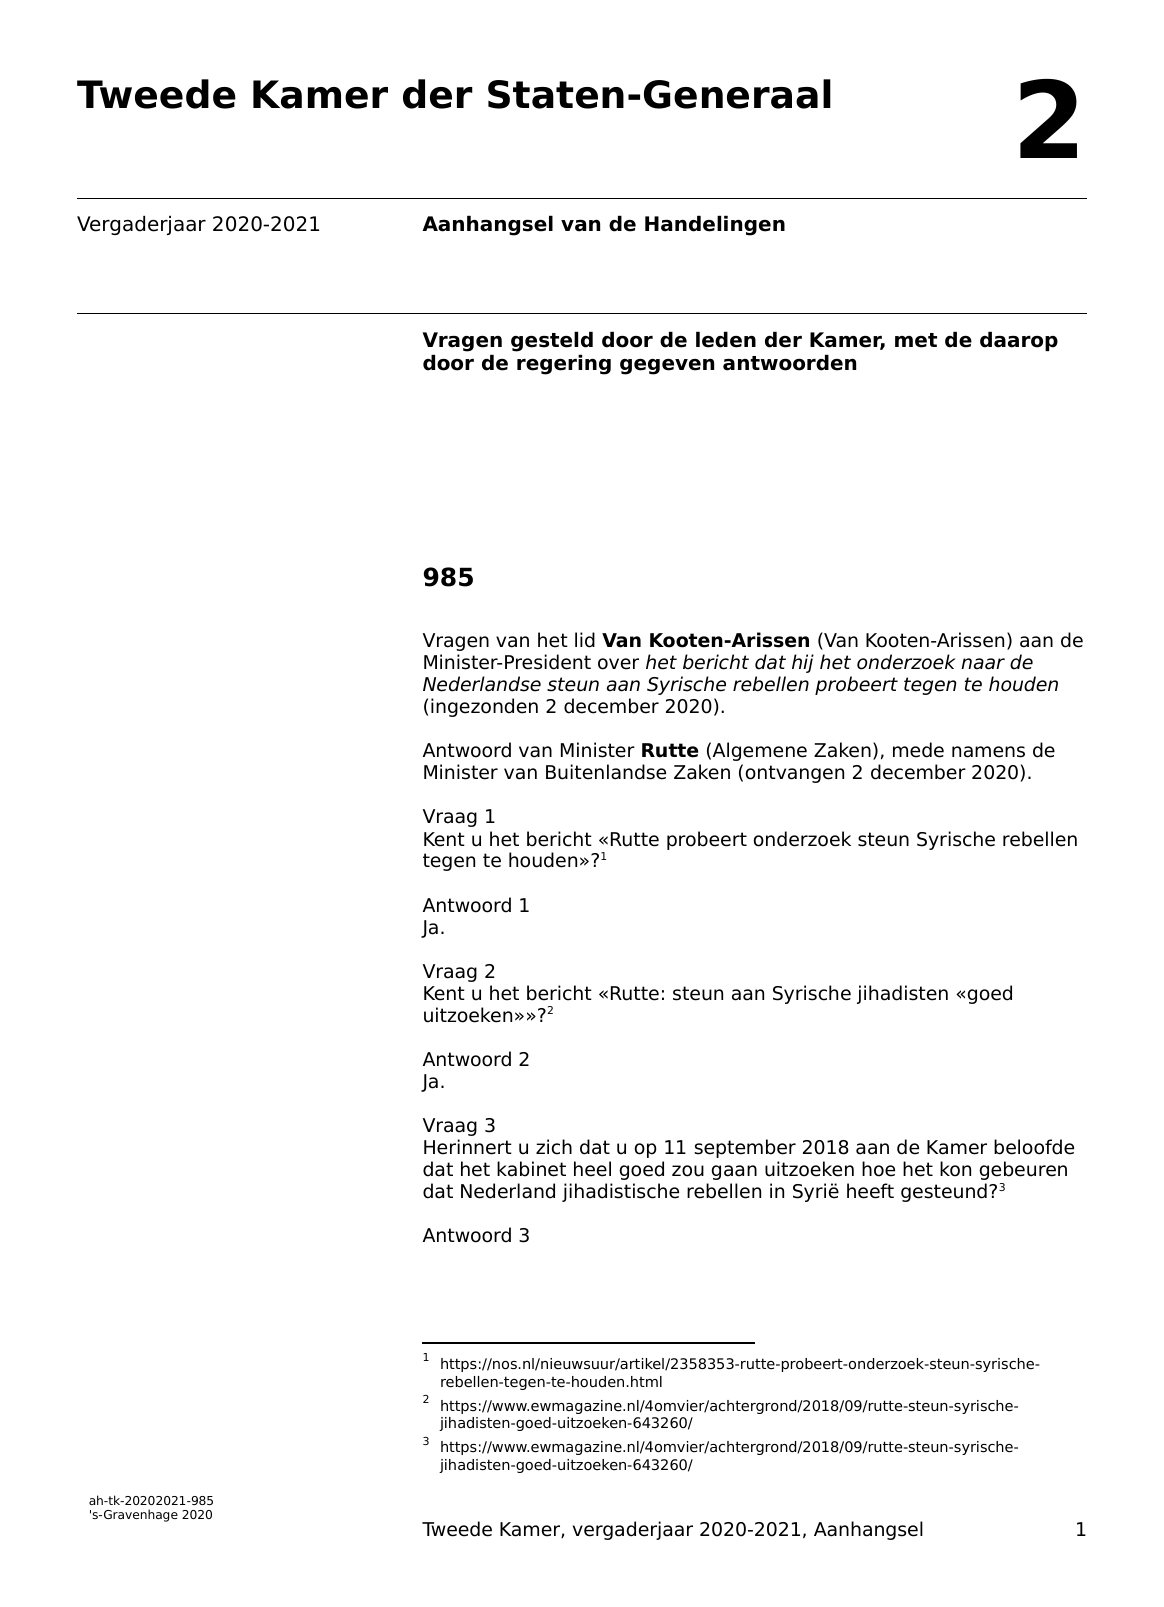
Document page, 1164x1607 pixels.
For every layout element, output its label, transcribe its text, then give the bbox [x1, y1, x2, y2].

text Ja. [422, 917, 1087, 938]
text Ja. [422, 1071, 1087, 1093]
text https://www.ewmagazine.nl/4omvier/achtergrond/2018/09/rutte-steun-syrische-jihadisten-goed-uitzoeken-643260/ [422, 1435, 1087, 1474]
text https://nos.nl/nieuwsuur/artikel/2358353-rutte-probeert-onderzoek-steun-syrische-rebellen-tegen-te-houden.html [422, 1352, 1087, 1391]
text Herinnert u zich dat u op 11 september 2018 aan de Kamer beloofde dat het kabinet heel goed zou gaan uitzoeken hoe het kon gebeuren dat Nederland jihadistische rebellen in Syrië heeft gesteund? [422, 1137, 1087, 1203]
text https://www.ewmagazine.nl/4omvier/achtergrond/2018/09/rutte-steun-syrische-jihadisten-goed-uitzoeken-643260/ [422, 1393, 1087, 1432]
text Vraag 3 [422, 1115, 1087, 1137]
text Vragen van het lid Van Kooten-Arissen (Van Kooten-Arissen) aan de Minister-President over het bericht dat hij het onderzoek naar de Nederlandse steun aan Syrische rebellen probeert tegen te houden (ingezonden 2 december 2020). [422, 630, 1087, 718]
text Vraag 1 [422, 806, 1087, 828]
table_cell Aanhangsel van de Handelingen [422, 199, 1087, 313]
table_cell [77, 314, 422, 375]
table_header Tweede Kamer der Staten-Generaal [77, 59, 886, 198]
table_cell Vragen gesteld door de leden der Kamer, met de daarop door de regering gegeven antwoorden [422, 314, 1087, 375]
text Vraag 2 [422, 961, 1087, 983]
text ah-tk-20202021-985 [88, 1494, 323, 1508]
text Kent u het bericht «Rutte probeert onderzoek steun Syrische rebellen tegen te houden»? [422, 828, 1087, 872]
text Antwoord 3 [422, 1225, 1087, 1247]
table_header 2 [886, 59, 1087, 198]
text 985 [422, 563, 1087, 592]
text 's-Gravenhage 2020 [88, 1508, 323, 1522]
table_cell Vergaderjaar 2020-2021 [77, 199, 422, 313]
text Antwoord van Minister Rutte (Algemene Zaken), mede namens de Minister van Buitenlandse Zaken (ontvangen 2 december 2020). [422, 740, 1087, 784]
text Kent u het bericht «Rutte: steun aan Syrische jihadisten «goed uitzoeken»»? [422, 983, 1087, 1027]
text Antwoord 2 [422, 1049, 1087, 1071]
text Antwoord 1 [422, 894, 1087, 917]
